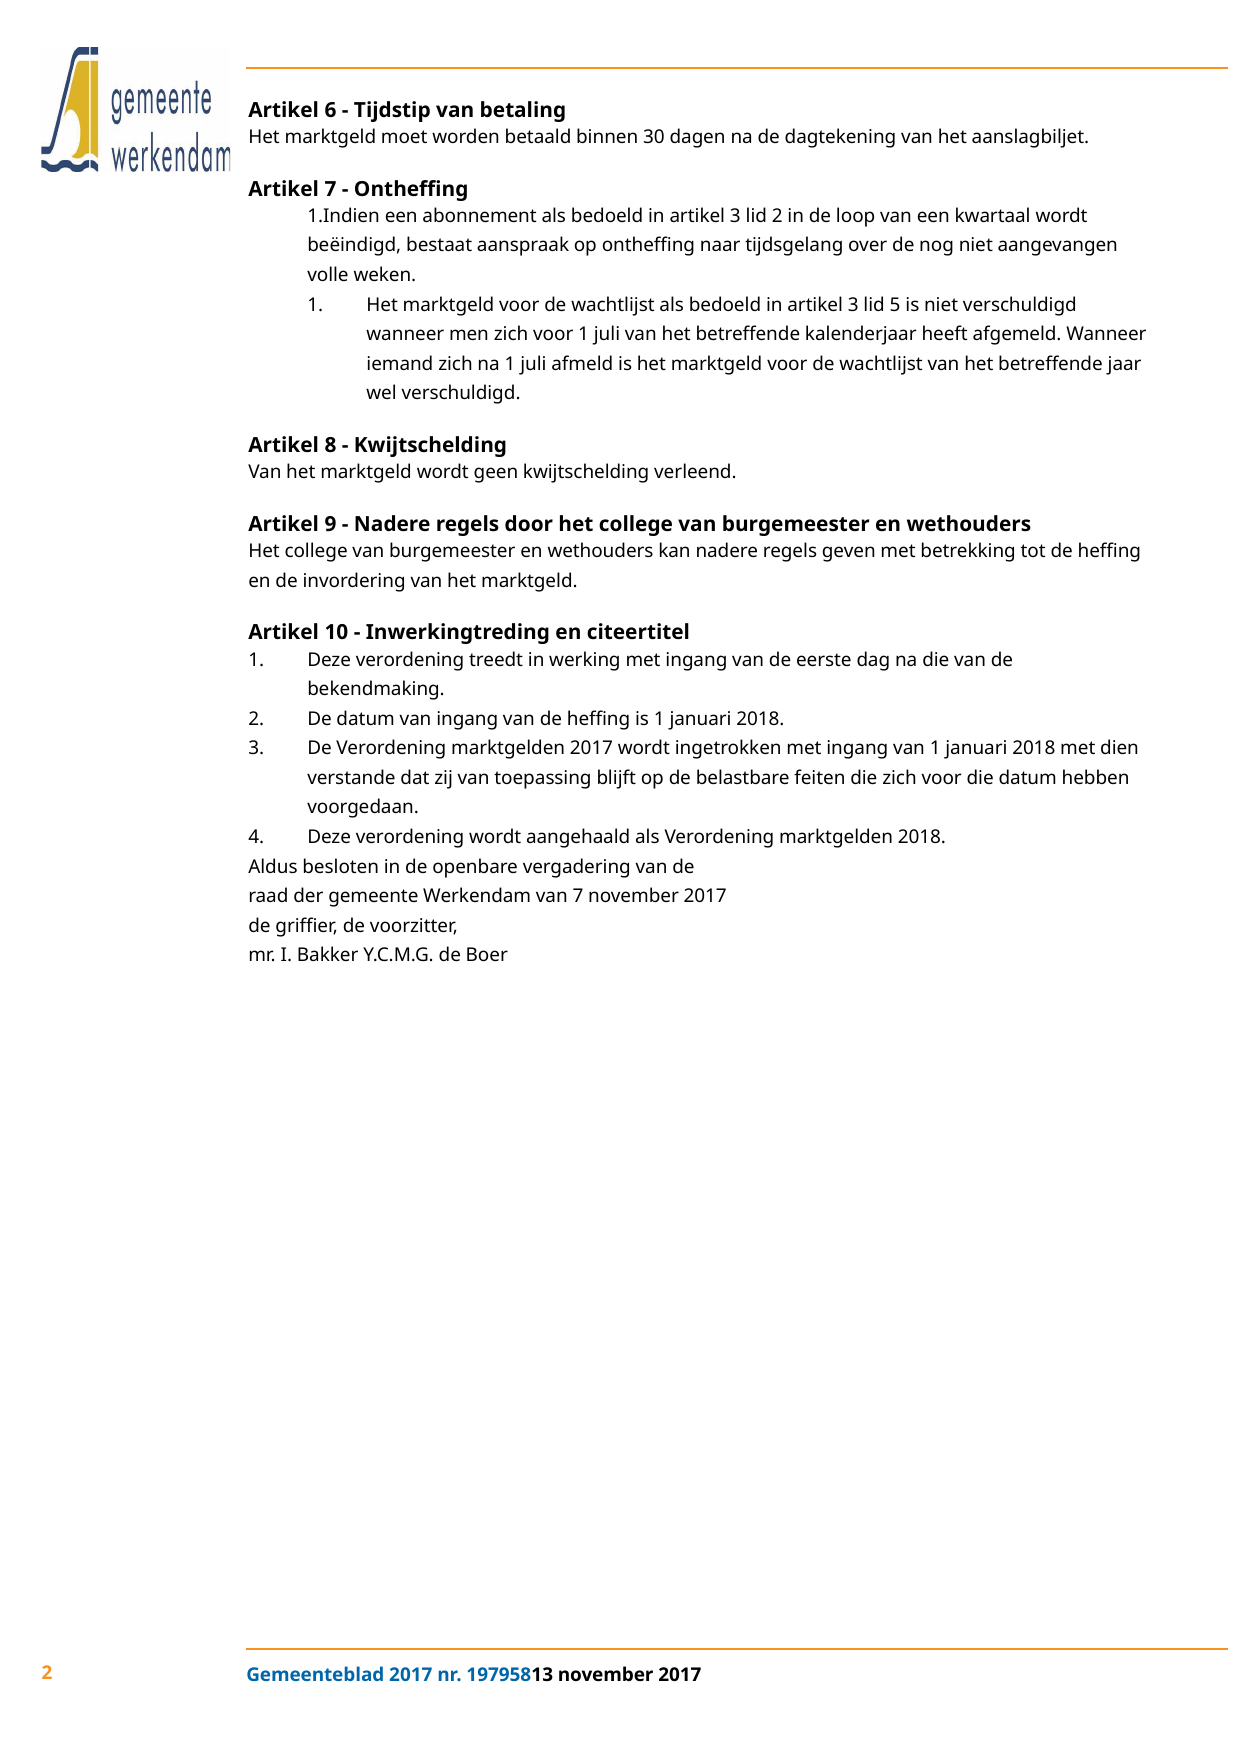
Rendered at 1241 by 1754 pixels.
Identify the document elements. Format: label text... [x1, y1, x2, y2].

text mr. I. Bakker Y.C.M.G. de Boer [248, 942, 1152, 967]
text Artikel 10 - Inwerkingtreding en citeertitel [248, 617, 1152, 646]
text Artikel 9 - Nadere regels door het college van burgemeester en wethouders [248, 509, 1152, 537]
list Deze verordening treedt in werking met ingang van de eerste dag na die van de bekendmaking. [248, 646, 1152, 701]
picture [41, 47, 231, 172]
list Deze verordening wordt aangehaald als Verordening marktgelden 2018. [248, 823, 1152, 849]
list 1.Indien een abonnement als bedoeld in artikel 3 lid 2 in de loop van een kwartaal wordt beëindigd, bestaat aanspraak op ontheffing naar tijdsgelang over de nog niet aangevangen volle weken. [248, 202, 1152, 287]
text Van het marktgeld wordt geen kwijtschelding verleend. [248, 458, 1152, 484]
text Artikel 6 - Tijdstip van betaling [248, 95, 1152, 123]
text Artikel 7 - Ontheffing [248, 174, 1152, 202]
text Aldus besloten in de openbare vergadering van de [248, 853, 1152, 878]
list De Verordening marktgelden 2017 wordt ingetrokken met ingang van 1 januari 2018 met dien verstande dat zij van toepassing blijft op de belastbare feiten die zich voor die datum hebben voorgedaan. [248, 734, 1152, 819]
text Artikel 8 - Kwijtschelding [248, 430, 1152, 458]
list De datum van ingang van de heffing is 1 januari 2018. [248, 705, 1152, 731]
text Het marktgeld moet worden betaald binnen 30 dagen na de dagtekening van het aanslagbiljet. [248, 123, 1152, 149]
text de griffier, de voorzitter, [248, 912, 1152, 938]
text raad der gemeente Werkendam van 7 november 2017 [248, 882, 1152, 908]
list Het marktgeld voor de wachtlijst als bedoeld in artikel 3 lid 5 is niet verschuldigd wanneer men zich voor 1 juli van het betreffende kalenderjaar heeft afgemeld. Wanneer iemand zich na 1 juli afmeld is het marktgeld voor de wachtlijst van het betreffende jaar wel verschuldigd. [307, 291, 1152, 405]
text Het college van burgemeester en wethouders kan nadere regels geven met betrekking tot de heffing en de invordering van het marktgeld. [248, 537, 1152, 593]
